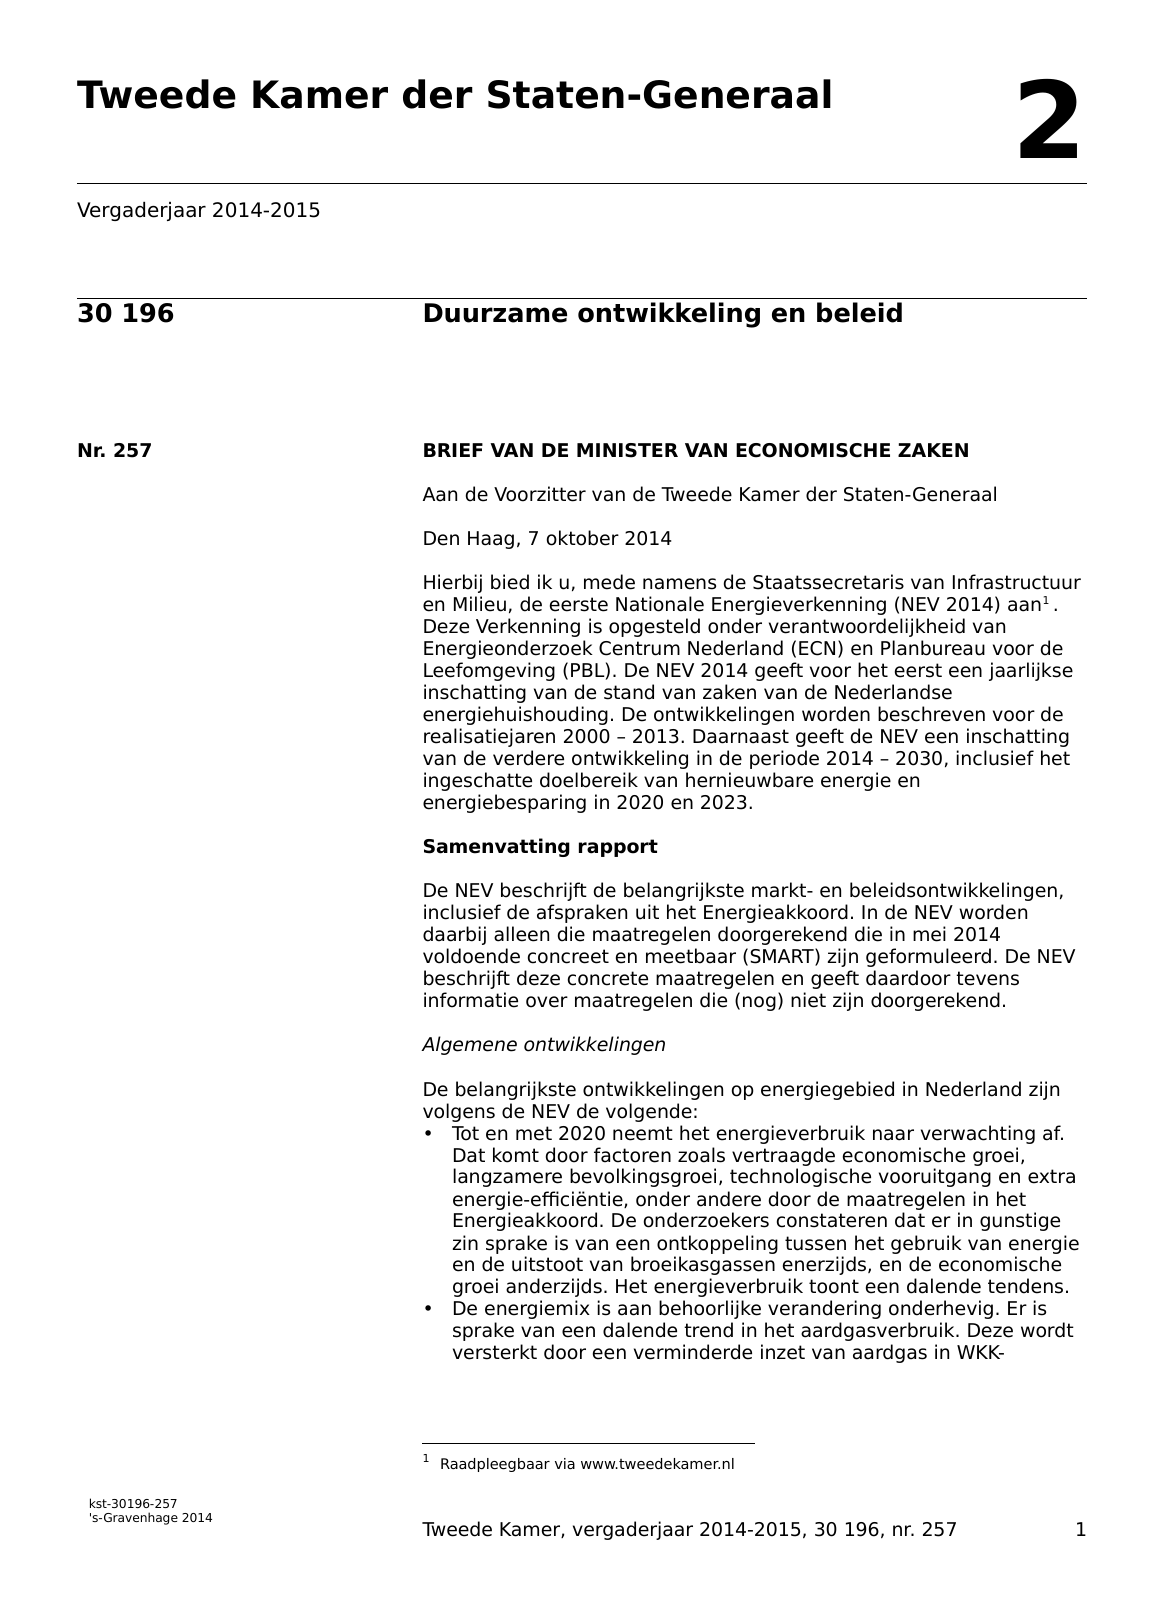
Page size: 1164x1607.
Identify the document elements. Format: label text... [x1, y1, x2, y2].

text 's-Gravenhage 2014 [88, 1511, 323, 1525]
text Den Haag, 7 oktober 2014 [422, 528, 1087, 550]
subtitle Nr. 257 BRIEF VAN DE MINISTER VAN ECONOMISCHE ZAKEN [77, 440, 1087, 462]
text De belangrijkste ontwikkelingen op energiegebied in Nederland zijn volgens de NEV de volgende: [422, 1078, 1087, 1122]
text Aan de Voorzitter van de Tweede Kamer der Staten-Generaal [422, 484, 1087, 506]
text Hierbij bied ik u, mede namens de Staatssecretaris van Infrastructuur en Milieu, de eerste Nationale Energieverkenning (NEV 2014) aan. Deze Verkenning is opgesteld onder verantwoordelijkheid van Energieonderzoek Centrum Nederland (ECN) en Planbureau voor de Leefomgeving (PBL). De NEV 2014 geeft voor het eerst een jaarlijkse inschatting van de stand van zaken van de Nederlandse energiehuishouding. De ontwikkelingen worden beschreven voor de realisatiejaren 2000 – 2013. Daarnaast geeft de NEV een inschatting van de verdere ontwikkeling in de periode 2014 – 2030, inclusief het ingeschatte doelbereik van hernieuwbare energie en energiebesparing in 2020 en 2023. [422, 572, 1087, 814]
subtitle Algemene ontwikkelingen [422, 1034, 1087, 1056]
subtitle Samenvatting rapport [422, 836, 1087, 858]
subtitle 30 196 Duurzame ontwikkeling en beleid [77, 299, 1087, 329]
table_header 2 [886, 59, 1087, 183]
text De NEV beschrijft de belangrijkste markt- en beleidsontwikkelingen, inclusief de afspraken uit het Energieakkoord. In de NEV worden daarbij alleen die maatregelen doorgerekend die in mei 2014 voldoende concreet en meetbaar (SMART) zijn geformuleerd. De NEV beschrijft deze concrete maatregelen en geeft daardoor tevens informatie over maatregelen die (nog) niet zijn doorgerekend. [422, 880, 1087, 1012]
text kst-30196-257 [88, 1497, 323, 1511]
text Raadpleegbaar via www.tweedekamer.nl [422, 1452, 1087, 1474]
table_cell Vergaderjaar 2014-2015 [77, 184, 1087, 298]
text • Tot en met 2020 neemt het energieverbruik naar verwachting af. Dat komt door factoren zoals vertraagde economische groei, langzamere bevolkingsgroei, technologische vooruitgang en extra energie-efficiëntie, onder andere door de maatregelen in het Energieakkoord. De onderzoekers constateren dat er in gunstige zin sprake is van een ontkoppeling tussen het gebruik van energie en de uitstoot van broeikasgassen enerzijds, en de economische groei anderzijds. Het energieverbruik toont een dalende tendens. [422, 1122, 1087, 1298]
text • De energiemix is aan behoorlijke verandering onderhevig. Er is sprake van een dalende trend in het aardgasverbruik. Deze wordt versterkt door een verminderde inzet van aardgas in WKK- [422, 1298, 1087, 1364]
table_header Tweede Kamer der Staten-Generaal [77, 59, 886, 183]
